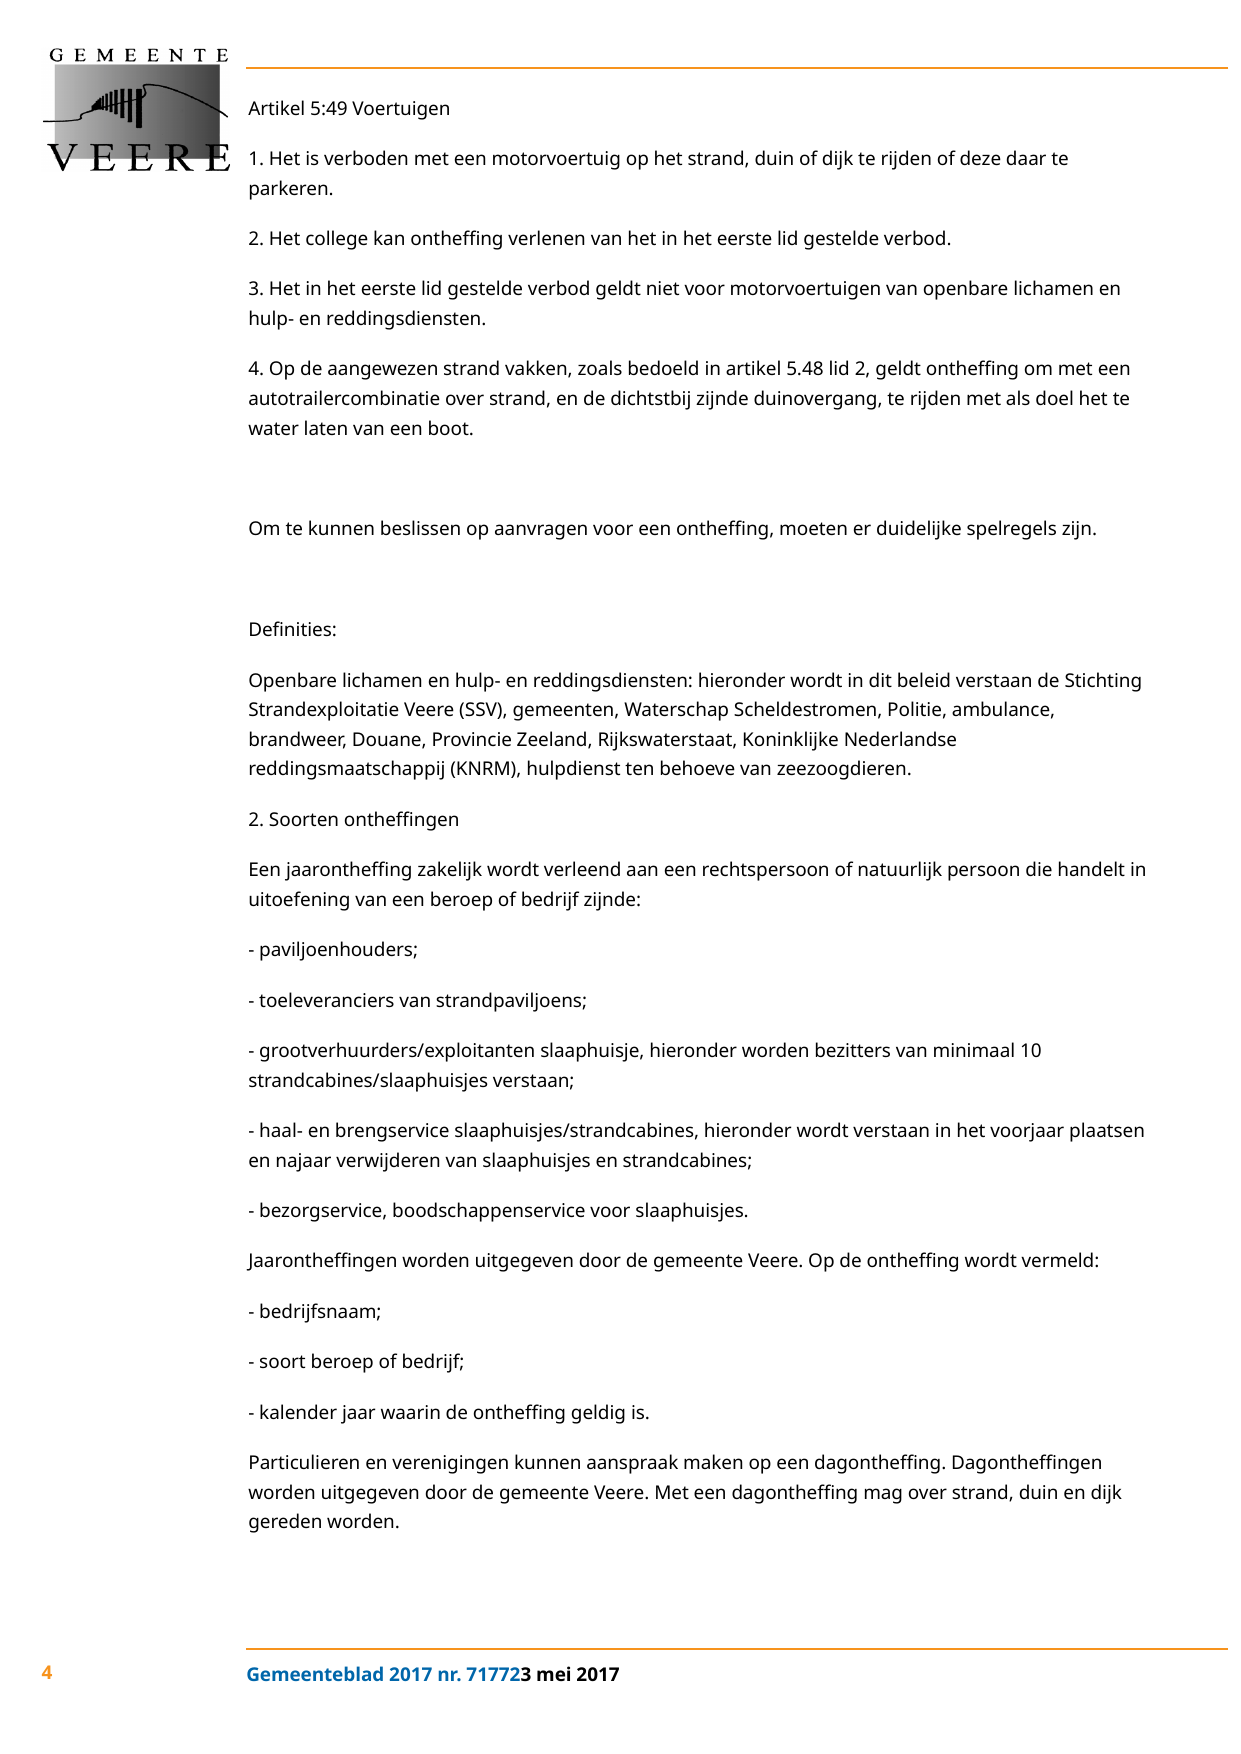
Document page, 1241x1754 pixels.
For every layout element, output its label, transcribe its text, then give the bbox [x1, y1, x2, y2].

text 1. Het is verboden met een motorvoertuig op het strand, duin of dijk te rijden of deze daar te parkeren. [248, 145, 1152, 201]
text Een jaarontheffing zakelijk wordt verleend aan een rechtspersoon of natuurlijk persoon die handelt in uitoefening van een beroep of bedrijf zijnde: [248, 856, 1152, 912]
text Om te kunnen beslissen op aanvragen voor een ontheffing, moeten er duidelijke spelregels zijn. [248, 516, 1152, 541]
picture [41, 47, 231, 172]
text Openbare lichamen en hulp- en reddingsdiensten: hieronder wordt in dit beleid verstaan de Stichting Strandexploitatie Veere (SSV), gemeenten, Waterschap Scheldestromen, Politie, ambulance, brandweer, Douane, Provincie Zeeland, Rijkswaterstaat, Koninklijke Nederlandse reddingsmaatschappij (KNRM), hulpdienst ten behoeve van zeezoogdieren. [248, 667, 1152, 781]
text - soort beroep of bedrijf; [248, 1348, 1152, 1374]
text Jaarontheffingen worden uitgegeven door de gemeente Veere. Op de ontheffing wordt vermeld: [248, 1248, 1152, 1273]
text - bedrijfsnaam; [248, 1298, 1152, 1324]
text 4. Op de aangewezen strand vakken, zoals bedoeld in artikel 5.48 lid 2, geldt ontheffing om met een autotrailercombinatie over strand, en de dichtstbij zijnde duinovergang, te rijden met als doel het te water laten van een boot. [248, 356, 1152, 441]
text 2. Soorten ontheffingen [248, 806, 1152, 832]
text - paviljoenhouders; [248, 936, 1152, 962]
text - toeleveranciers van strandpaviljoens; [248, 987, 1152, 1013]
text Artikel 5:49 Voertuigen [248, 95, 1152, 121]
text Particulieren en verenigingen kunnen aanspraak maken op een dagontheffing. Dagontheffingen worden uitgegeven door de gemeente Veere. Met een dagontheffing mag over strand, duin en dijk gereden worden. [248, 1449, 1152, 1534]
text 2. Het college kan ontheffing verlenen van het in het eerste lid gestelde verbod. [248, 225, 1152, 251]
text 3. Het in het eerste lid gestelde verbod geldt niet voor motorvoertuigen van openbare lichamen en hulp- en reddingsdiensten. [248, 276, 1152, 331]
text - haal- en brengservice slaaphuisjes/strandcabines, hieronder wordt verstaan in het voorjaar plaatsen en najaar verwijderen van slaaphuisjes en strandcabines; [248, 1117, 1152, 1173]
text Definities: [248, 616, 1152, 642]
text - kalender jaar waarin de ontheffing geldig is. [248, 1399, 1152, 1425]
text - grootverhuurders/exploitanten slaaphuisje, hieronder worden bezitters van minimaal 10 strandcabines/slaaphuisjes verstaan; [248, 1037, 1152, 1093]
text - bezorgservice, boodschappenservice voor slaaphuisjes. [248, 1197, 1152, 1223]
